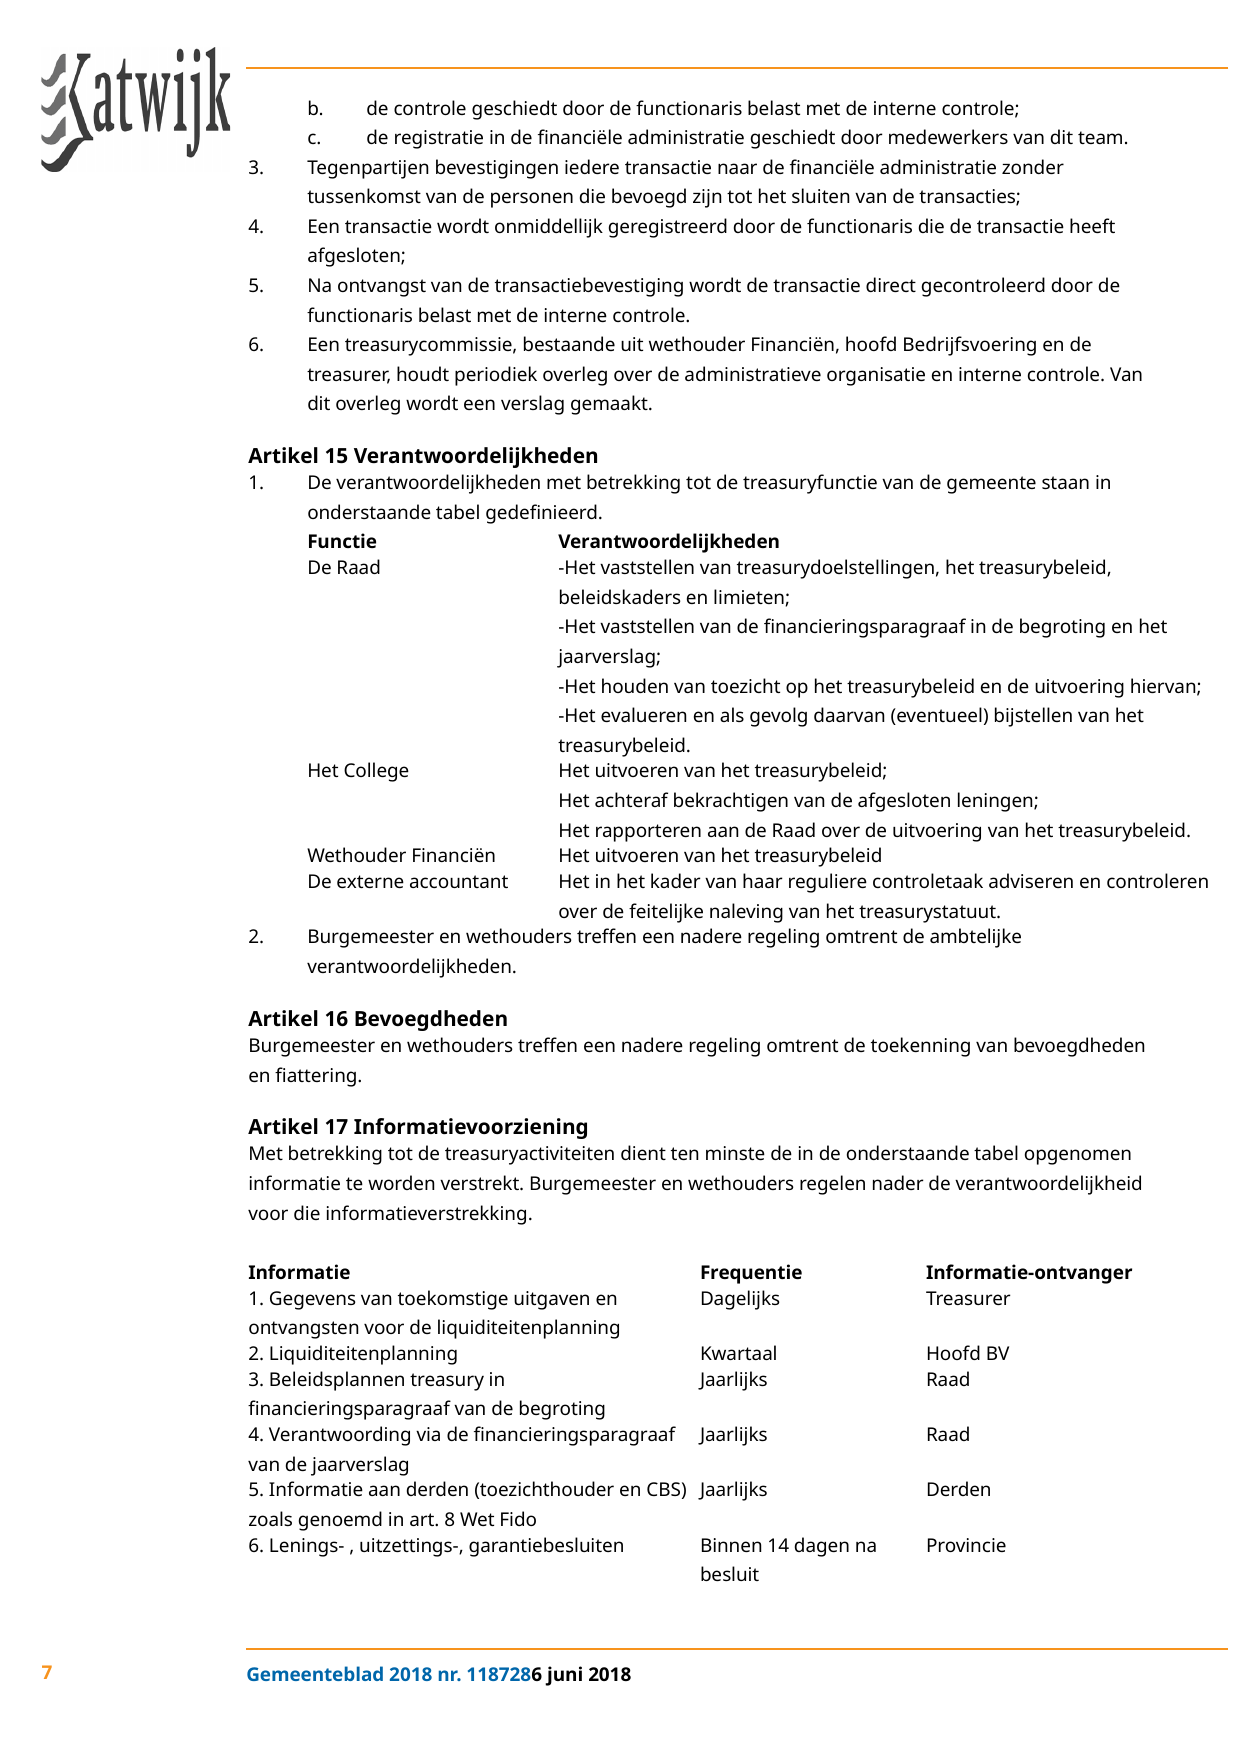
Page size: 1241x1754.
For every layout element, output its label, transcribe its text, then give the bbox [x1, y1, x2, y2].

table_header Frequentie [700, 1259, 926, 1285]
table_cell De Raad [307, 555, 558, 758]
table_cell 2. Liquiditeitenplanning [248, 1340, 700, 1366]
table_cell Wethouder Financiën [307, 843, 558, 868]
table_cell Derden [926, 1476, 1152, 1532]
table_header Informatie-ontvanger [926, 1259, 1152, 1285]
table_cell 3. Beleidsplannen treasury in financieringsparagraaf van de begroting [248, 1366, 700, 1421]
table_cell Dagelijks [700, 1285, 926, 1340]
table_cell Treasurer [926, 1285, 1152, 1340]
table_cell Kwartaal [700, 1340, 926, 1366]
text Artikel 16 Bevoegdheden [248, 1004, 1152, 1032]
table_cell 1. Gegevens van toekomstige uitgaven en ontvangsten voor de liquiditeitenplanning [248, 1285, 700, 1340]
table_cell 4. Verantwoording via de financieringsparagraaf van de jaarverslag [248, 1421, 700, 1476]
list De verantwoordelijkheden met betrekking tot de treasuryfunctie van de gemeente staan in onderstaande tabel gedefinieerd. [248, 469, 1152, 525]
table_cell Jaarlijks [700, 1421, 926, 1476]
table_cell Het uitvoeren van het treasurybeleid [558, 843, 1211, 868]
list Een treasurycommissie, bestaande uit wethouder Financiën, hoofd Bedrijfsvoering en de treasurer, houdt periodiek overleg over de administratieve organisatie en interne controle. Van dit overleg wordt een verslag gemaakt. [248, 331, 1152, 416]
text Artikel 15 Verantwoordelijkheden [248, 441, 1152, 469]
list Een transactie wordt onmiddellijk geregistreerd door de functionaris die de transactie heeft afgesloten; [248, 213, 1152, 268]
table_cell Binnen 14 dagen na besluit [700, 1532, 926, 1587]
table_cell Het in het kader van haar reguliere controletaak adviseren en controleren over de feitelijke naleving van het treasurystatuut. [558, 868, 1211, 924]
list de controle geschiedt door de functionaris belast met de interne controle; [307, 95, 1152, 121]
table_cell Het uitvoeren van het treasurybeleid; Het achteraf bekrachtigen van de afgesloten leningen; Het rapporteren aan de Raad over de uitvoering van het treasurybeleid. [558, 758, 1211, 843]
table_cell Jaarlijks [700, 1476, 926, 1532]
table_cell Raad [926, 1366, 1152, 1421]
text Artikel 17 Informatievoorziening [248, 1112, 1152, 1141]
table_cell Jaarlijks [700, 1366, 926, 1421]
text Burgemeester en wethouders treffen een nadere regeling omtrent de toekenning van bevoegdheden en fiattering. [248, 1032, 1152, 1087]
table_cell Hoofd BV [926, 1340, 1152, 1366]
list Tegenpartijen bevestigingen iedere transactie naar de financiële administratie zonder tussenkomst van de personen die bevoegd zijn tot het sluiten van de transacties; [248, 154, 1152, 209]
table_cell Provincie [926, 1532, 1152, 1587]
list de registratie in de financiële administratie geschiedt door medewerkers van dit team. [307, 124, 1152, 150]
list Na ontvangst van de transactiebevestiging wordt de transactie direct gecontroleerd door de functionaris belast met de interne controle. [248, 272, 1152, 328]
table_header Verantwoordelijkheden [558, 529, 1211, 554]
table_header Functie [307, 529, 558, 554]
table_cell 5. Informatie aan derden (toezichthouder en CBS) zoals genoemd in art. 8 Wet Fido [248, 1476, 700, 1532]
list Burgemeester en wethouders treffen een nadere regeling omtrent de ambtelijke verantwoordelijkheden. [248, 924, 1152, 979]
table_cell Raad [926, 1421, 1152, 1476]
picture [41, 47, 231, 172]
text Met betrekking tot de treasuryactiviteiten dient ten minste de in de onderstaande tabel opgenomen informatie te worden verstrekt. Burgemeester en wethouders regelen nader de verantwoordelijkheid voor die informatieverstrekking. [248, 1141, 1152, 1226]
table_header Informatie [248, 1259, 700, 1285]
table_cell De externe accountant [307, 868, 558, 924]
table_cell -Het vaststellen van treasurydoelstellingen, het treasurybeleid, beleidskaders en limieten; -Het vaststellen van de financieringsparagraaf in de begroting en het jaarverslag; -Het houden van toezicht op het treasurybeleid en de uitvoering hiervan; -Het evalueren en als gevolg daarvan (eventueel) bijstellen van het treasurybeleid. [558, 555, 1211, 758]
table_cell Het College [307, 758, 558, 843]
table_cell 6. Lenings- , uitzettings-, garantiebesluiten [248, 1532, 700, 1587]
